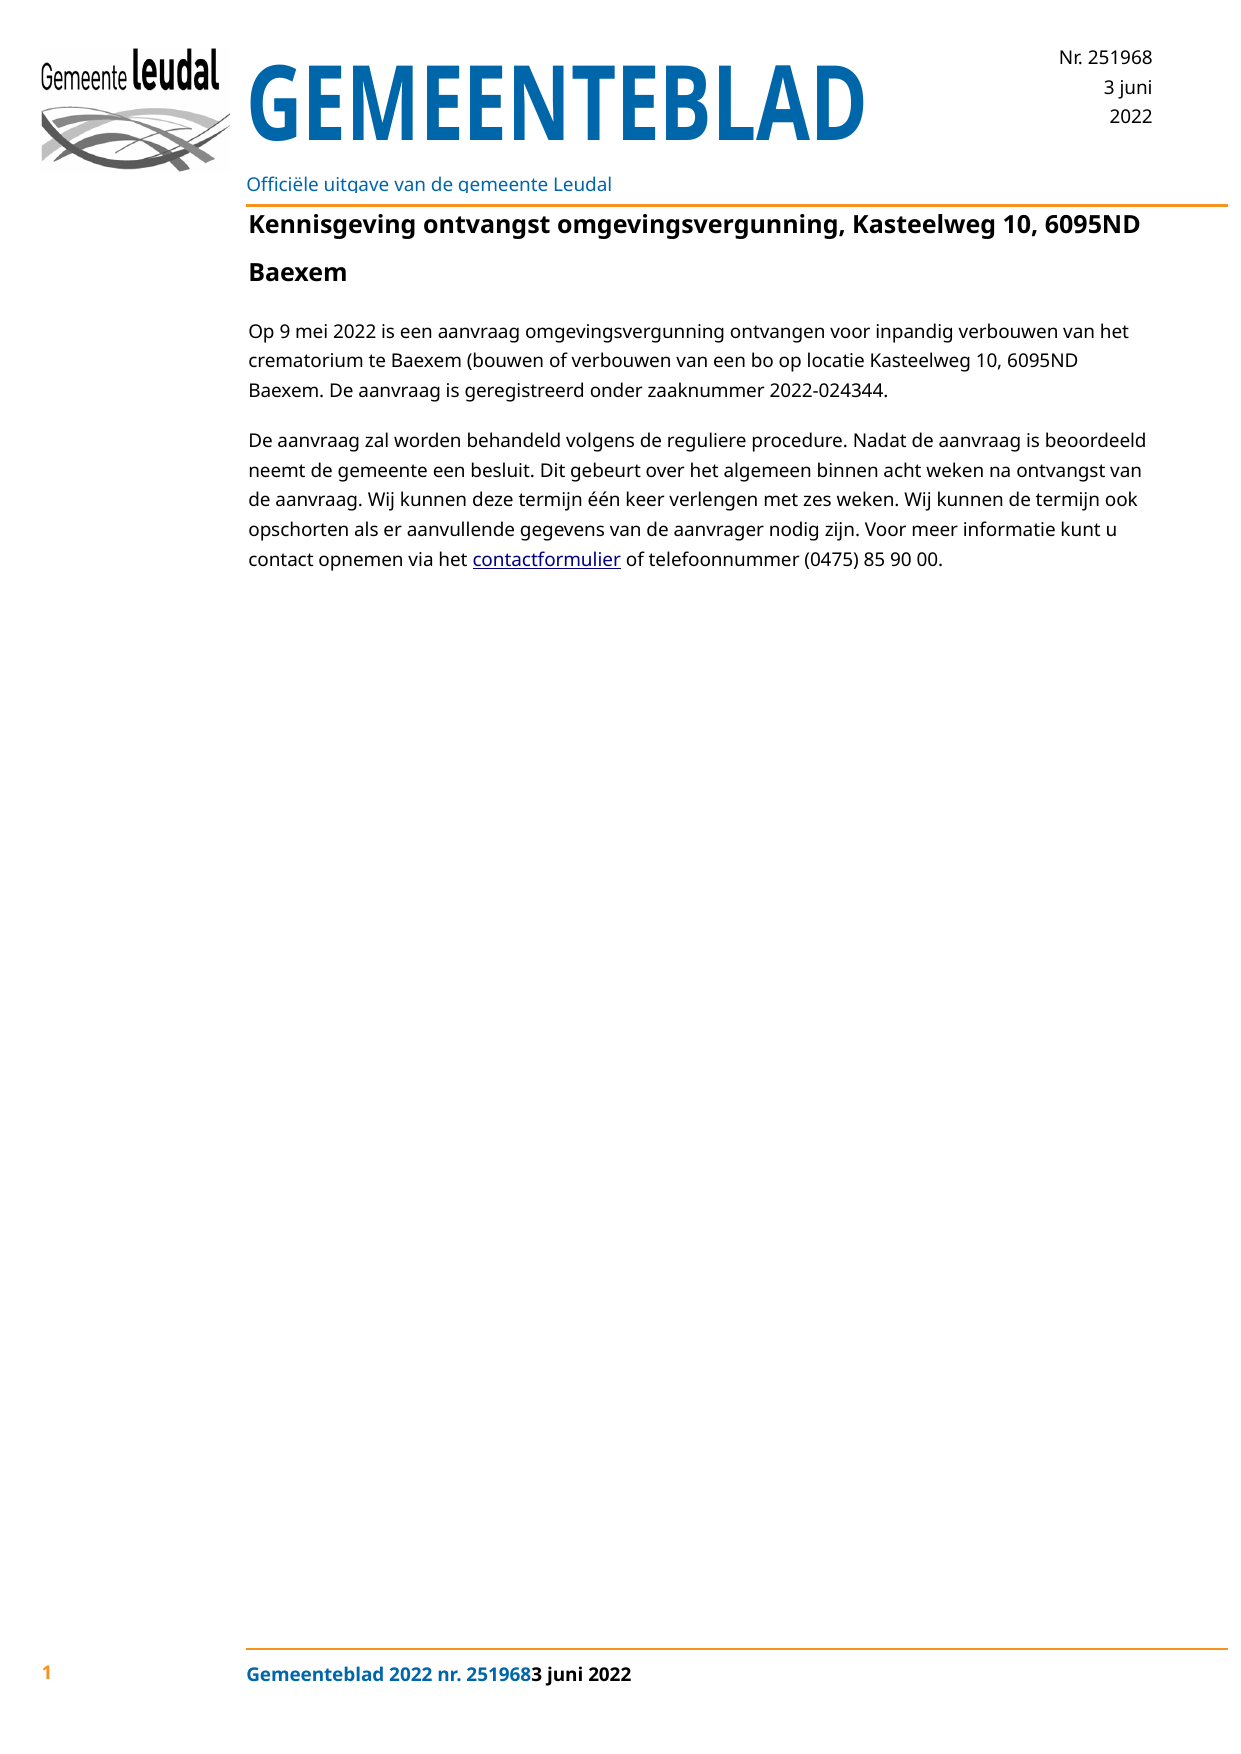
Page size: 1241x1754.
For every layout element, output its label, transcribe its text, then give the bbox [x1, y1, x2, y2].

text Kennisgeving ontvangst omgevingsvergunning, Kasteelweg 10, 6095ND Baexem [248, 207, 1152, 288]
text Op 9 mei 2022 is een aanvraag omgevingsvergunning ontvangen voor inpandig verbouwen van het crematorium te Baexem (bouwen of verbouwen van een bo op locatie Kasteelweg 10, 6095ND Baexem. De aanvraag is geregistreerd onder zaaknummer 2022-024344. [248, 318, 1152, 403]
text De aanvraag zal worden behandeld volgens de reguliere procedure. Nadat de aanvraag is beoordeeld neemt de gemeente een besluit. Dit gebeurt over het algemeen binnen acht weken na ontvangst van de aanvraag. Wij kunnen deze termijn één keer verlengen met zes weken. Wij kunnen de termijn ook opschorten als er aanvullende gegevens van de aanvrager nodig zijn. Voor meer informatie kunt u contact opnemen via het contactformulier of telefoonnummer (0475) 85 90 00. [248, 427, 1152, 572]
picture [41, 47, 231, 172]
